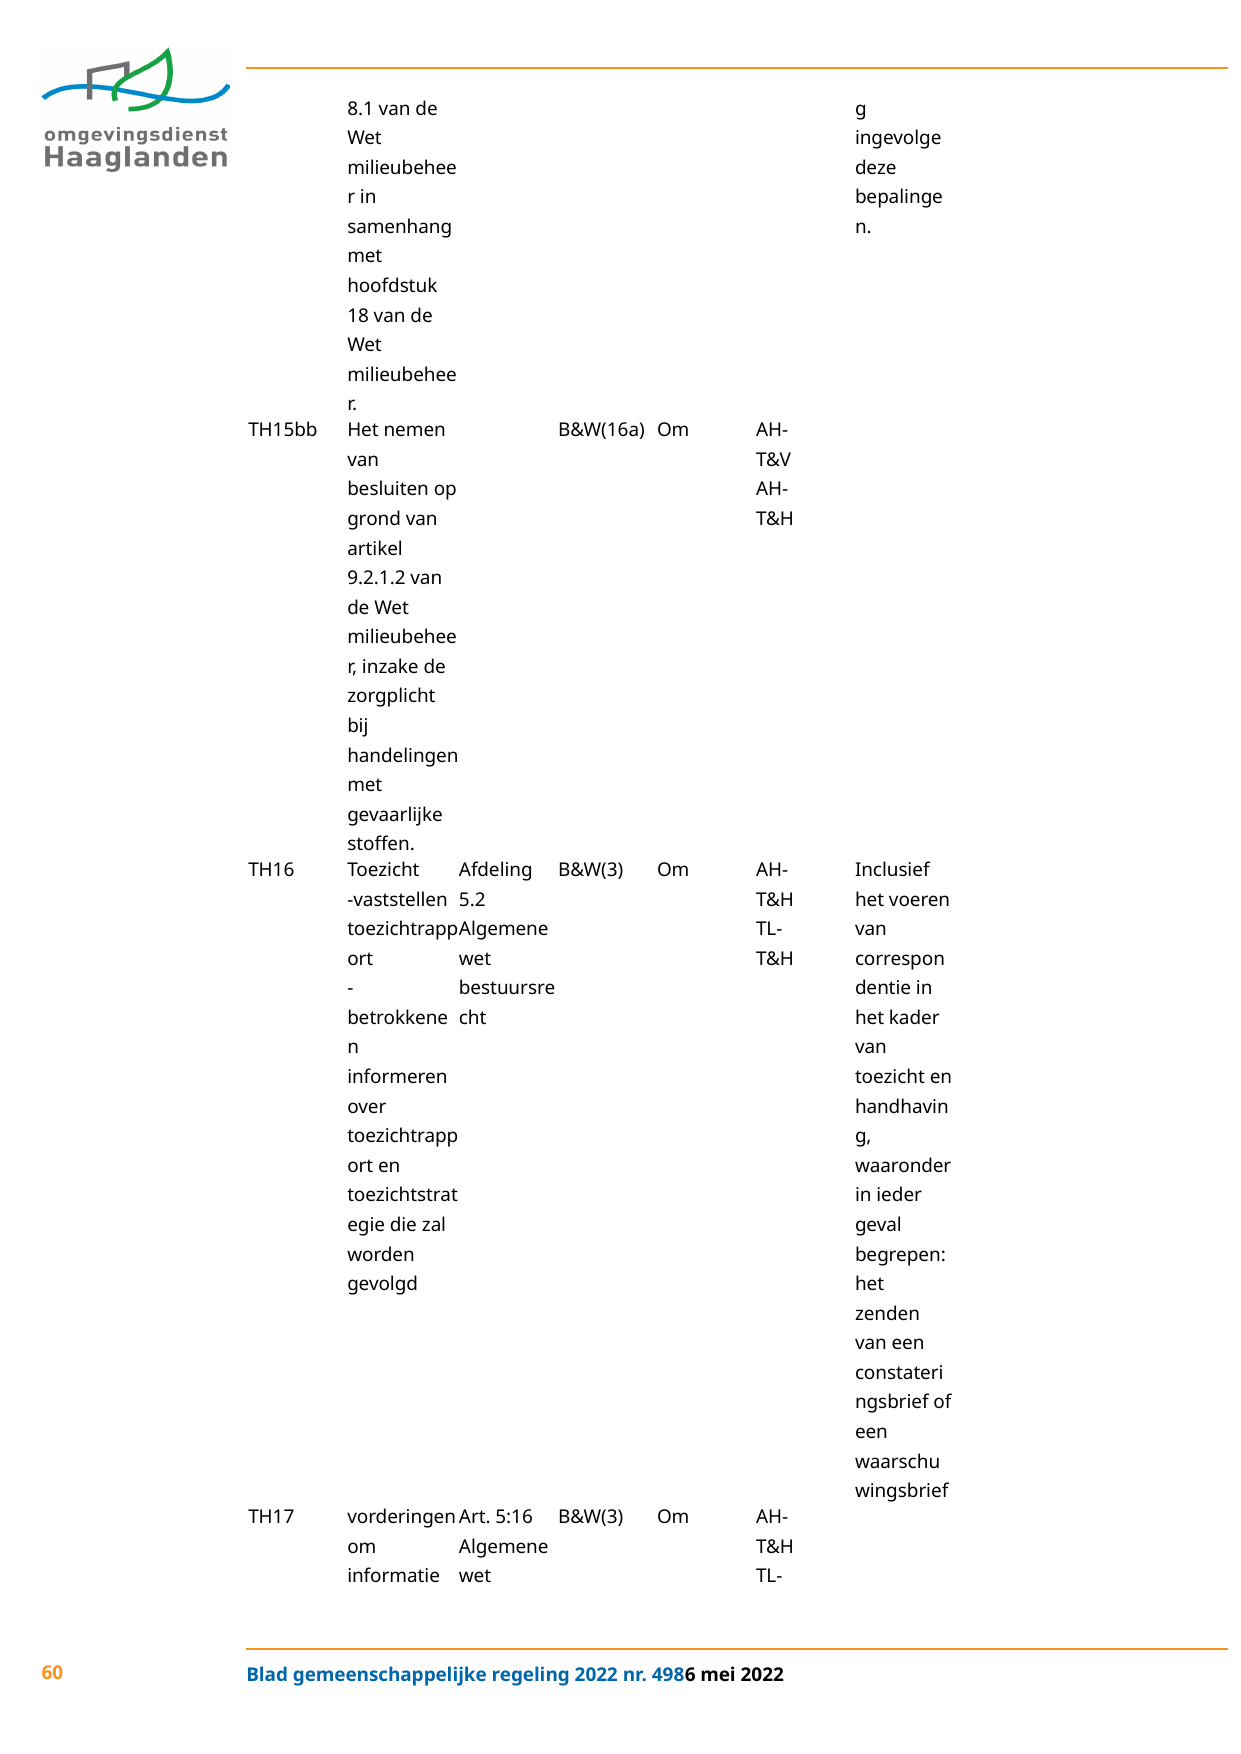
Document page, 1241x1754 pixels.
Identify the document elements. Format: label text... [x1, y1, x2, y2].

table_cell vorderingen om informatie [347, 1503, 459, 1588]
table_cell [459, 95, 558, 416]
table_cell [954, 856, 1152, 1503]
table_cell AH- T&H TL- [756, 1503, 855, 1588]
table_cell AH- T&V AH- T&H [756, 416, 855, 856]
table_cell [657, 95, 756, 416]
table_cell g ingevolge deze bepalingen. [855, 95, 954, 416]
table_cell AH- T&H TL- T&H [756, 856, 855, 1503]
table_cell B&W(3) [558, 1503, 657, 1588]
table_cell Om [657, 856, 756, 1503]
table_cell [855, 1503, 954, 1588]
table_cell [558, 95, 657, 416]
table_cell Toezicht -vaststellen toezichtrapport -betrokkenen informeren over toezichtrapport en toezichtstrategie die zal worden gevolgd [347, 856, 459, 1503]
table_cell Inclusief het voeren van correspondentie in het kader van toezicht en handhaving, waaronder in ieder geval begrepen: het zenden van een constateringsbrief of een waarschuwingsbrief [855, 856, 954, 1503]
table_cell [954, 416, 1152, 856]
table_cell Afdeling 5.2 Algemene wet bestuursrecht [459, 856, 558, 1503]
table_cell [855, 416, 954, 856]
table_cell [954, 95, 1152, 416]
table_cell B&W(3) [558, 856, 657, 1503]
picture [41, 47, 231, 172]
table_cell Het nemen van besluiten op grond van artikel 9.2.1.2 van de Wet milieubeheer, inzake de zorgplicht bij handelingen met gevaarlijke stoffen. [347, 416, 459, 856]
table_cell TH17 [248, 1503, 347, 1588]
table_cell [248, 95, 347, 416]
table_cell [954, 1503, 1152, 1588]
table_cell 8.1 van de Wet milieubeheer in samenhang met hoofdstuk 18 van de Wet milieubeheer. [347, 95, 459, 416]
table_cell TH15bb [248, 416, 347, 856]
table_cell TH16 [248, 856, 347, 1503]
table_cell [756, 95, 855, 416]
table_cell B&W(16a) [558, 416, 657, 856]
table_cell [459, 416, 558, 856]
table_cell Om [657, 416, 756, 856]
table_cell Art. 5:16 Algemene wet [459, 1503, 558, 1588]
table_cell Om [657, 1503, 756, 1588]
